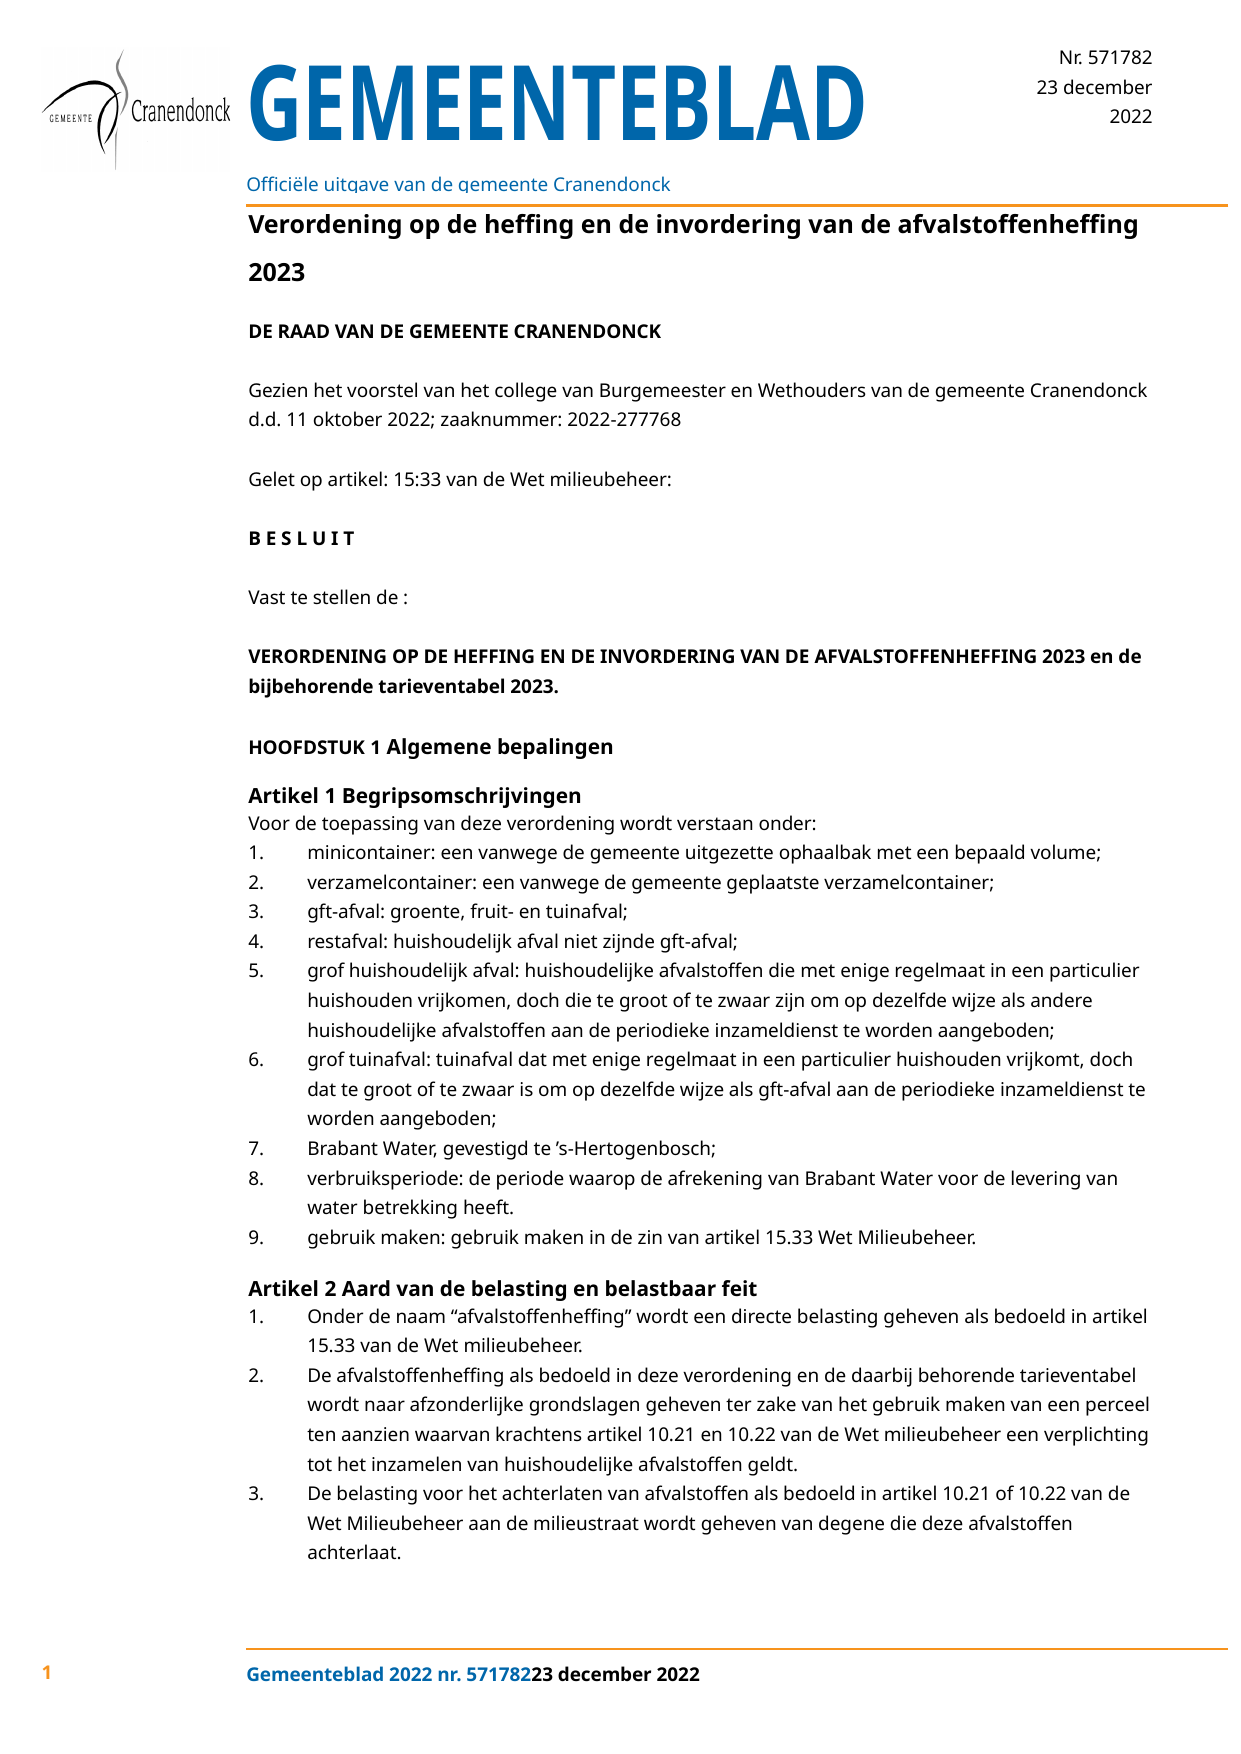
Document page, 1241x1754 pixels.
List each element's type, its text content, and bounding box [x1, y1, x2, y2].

list gft-afval: groente, fruit- en tuinafval; [248, 898, 1152, 924]
list gebruik maken: gebruik maken in de zin van artikel 15.33 Wet Milieubeheer. [248, 1224, 1152, 1250]
text Artikel 1 Begripsomschrijvingen [248, 781, 1152, 810]
list restafval: huishoudelijk afval niet zijnde gft-afval; [248, 928, 1152, 954]
text Gezien het voorstel van het college van Burgemeester en Wethouders van de gemeente Cranendonck d.d. 11 oktober 2022; zaaknummer: 2022-277768 [248, 377, 1152, 432]
list verzamelcontainer: een vanwege de gemeente geplaatste verzamelcontainer; [248, 869, 1152, 895]
text VERORDENING OP DE HEFFING EN DE INVORDERING VAN DE AFVALSTOFFENHEFFING 2023 en de bijbehorende tarieventabel 2023. [248, 643, 1152, 699]
list Brabant Water, gevestigd te ’s-Hertogenbosch; [248, 1135, 1152, 1161]
text Artikel 2 Aard van de belasting en belastbaar feit [248, 1274, 1152, 1303]
list Onder de naam “afvalstoffenheffing” wordt een directe belasting geheven als bedoeld in artikel 15.33 van de Wet milieubeheer. [248, 1303, 1152, 1358]
list grof tuinafval: tuinafval dat met enige regelmaat in een particulier huishouden vrijkomt, doch dat te groot of te zwaar is om op dezelfde wijze als gft-afval aan de periodieke inzameldienst te worden aangeboden; [248, 1046, 1152, 1131]
list De afvalstoffenheffing als bedoeld in deze verordening en de daarbij behorende tarieventabel wordt naar afzonderlijke grondslagen geheven ter zake van het gebruik maken van een perceel ten aanzien waarvan krachtens artikel 10.21 en 10.22 van de Wet milieubeheer een verplichting tot het inzamelen van huishoudelijke afvalstoffen geldt. [248, 1362, 1152, 1476]
text B E S L U I T [248, 525, 1152, 551]
text Verordening op de heffing en de invordering van de afvalstoffenheffing 2023 [248, 207, 1152, 288]
picture [41, 47, 231, 172]
text Voor de toepassing van deze verordening wordt verstaan onder: [248, 810, 1152, 836]
list De belasting voor het achterlaten van afvalstoffen als bedoeld in artikel 10.21 of 10.22 van de Wet Milieubeheer aan de milieustraat wordt geheven van degene die deze afvalstoffen achterlaat. [248, 1480, 1152, 1565]
text Gelet op artikel: 15:33 van de Wet milieubeheer: [248, 466, 1152, 492]
list grof huishoudelijk afval: huishoudelijke afvalstoffen die met enige regelmaat in een particulier huishouden vrijkomen, doch die te groot of te zwaar zijn om op dezelfde wijze als andere huishoudelijke afvalstoffen aan de periodieke inzameldienst te worden aangeboden; [248, 958, 1152, 1043]
text HOOFDSTUK 1 Algemene bepalingen [248, 732, 1152, 761]
text Vast te stellen de : [248, 584, 1152, 610]
text DE RAAD VAN DE GEMEENTE CRANENDONCK [248, 318, 1152, 344]
list verbruiksperiode: de periode waarop de afrekening van Brabant Water voor de levering van water betrekking heeft. [248, 1165, 1152, 1220]
list minicontainer: een vanwege de gemeente uitgezette ophaalbak met een bepaald volume; [248, 839, 1152, 865]
